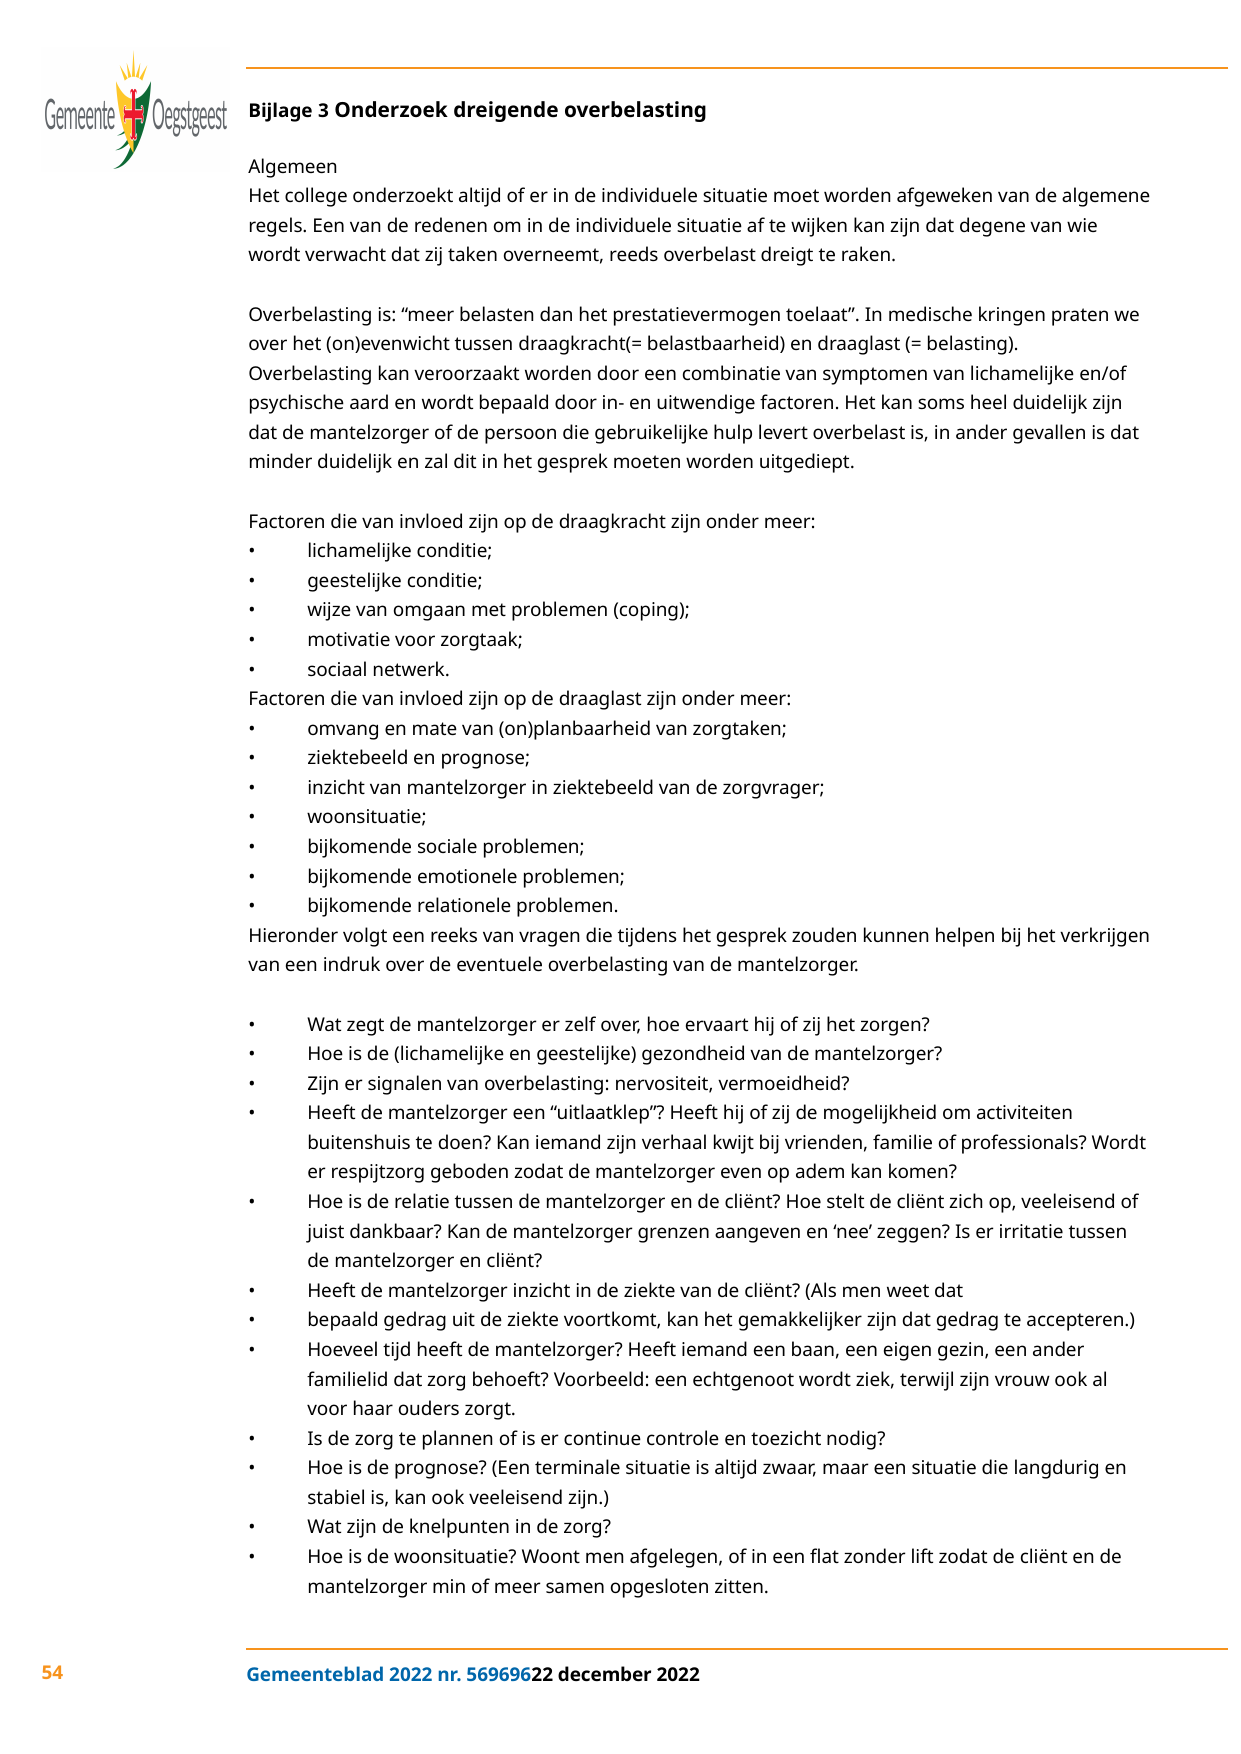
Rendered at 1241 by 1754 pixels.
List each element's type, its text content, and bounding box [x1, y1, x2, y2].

list bijkomende emotionele problemen; [248, 863, 1152, 889]
list Heeft de mantelzorger inzicht in de ziekte van de cliënt? (Als men weet dat [248, 1277, 1152, 1303]
list Is de zorg te plannen of is er continue controle en toezicht nodig? [248, 1425, 1152, 1451]
text Bijlage 3 Onderzoek dreigende overbelasting [248, 95, 1152, 123]
list omvang en mate van (on)planbaarheid van zorgtaken; [248, 715, 1152, 741]
list bijkomende sociale problemen; [248, 833, 1152, 859]
list Hoe is de (lichamelijke en geestelijke) gezondheid van de mantelzorger? [248, 1040, 1152, 1066]
list sociaal netwerk. [248, 656, 1152, 682]
list inzicht van mantelzorger in ziektebeeld van de zorgvrager; [248, 774, 1152, 800]
text Overbelasting is: “meer belasten dan het prestatievermogen toelaat”. In medische kringen praten we over het (on)evenwicht tussen draagkracht(= belastbaarheid) en draaglast (= belasting). [248, 301, 1152, 356]
list Heeft de mantelzorger een “uitlaatklep”? Heeft hij of zij de mogelijkheid om activiteiten buitenshuis te doen? Kan iemand zijn verhaal kwijt bij vrienden, familie of professionals? Wordt er respijtzorg geboden zodat de mantelzorger even op adem kan komen? [248, 1099, 1152, 1184]
text Algemeen [248, 153, 1152, 179]
picture [41, 47, 231, 172]
list geestelijke conditie; [248, 567, 1152, 593]
list ziektebeeld en prognose; [248, 744, 1152, 770]
text Factoren die van invloed zijn op de draaglast zijn onder meer: [248, 685, 1152, 711]
list Hoe is de relatie tussen de mantelzorger en de cliënt? Hoe stelt de cliënt zich op, veeleisend of juist dankbaar? Kan de mantelzorger grenzen aangeven en ‘nee’ zeggen? Is er irritatie tussen de mantelzorger en cliënt? [248, 1188, 1152, 1273]
text Factoren die van invloed zijn op de draagkracht zijn onder meer: [248, 508, 1152, 534]
list motivatie voor zorgtaak; [248, 626, 1152, 652]
text Overbelasting kan veroorzaakt worden door een combinatie van symptomen van lichamelijke en/of psychische aard en wordt bepaald door in- en uitwendige factoren. Het kan soms heel duidelijk zijn dat de mantelzorger of de persoon die gebruikelijke hulp levert overbelast is, in ander gevallen is dat minder duidelijk en zal dit in het gesprek moeten worden uitgediept. [248, 360, 1152, 474]
list lichamelijke conditie; [248, 537, 1152, 563]
list Zijn er signalen van overbelasting: nervositeit, vermoeidheid? [248, 1070, 1152, 1096]
list Wat zijn de knelpunten in de zorg? [248, 1514, 1152, 1539]
text Het college onderzoekt altijd of er in de individuele situatie moet worden afgeweken van de algemene regels. Een van de redenen om in de individuele situatie af te wijken kan zijn dat degene van wie wordt verwacht dat zij taken overneemt, reeds overbelast dreigt te raken. [248, 182, 1152, 267]
list Hoeveel tijd heeft de mantelzorger? Heeft iemand een baan, een eigen gezin, een ander familielid dat zorg behoeft? Voorbeeld: een echtgenoot wordt ziek, terwijl zijn vrouw ook al voor haar ouders zorgt. [248, 1336, 1152, 1421]
list bepaald gedrag uit de ziekte voortkomt, kan het gemakkelijker zijn dat gedrag te accepteren.) [248, 1307, 1152, 1332]
list Hoe is de woonsituatie? Woont men afgelegen, of in een flat zonder lift zodat de cliënt en de mantelzorger min of meer samen opgesloten zitten. [248, 1543, 1152, 1599]
list bijkomende relationele problemen. [248, 892, 1152, 918]
list Hoe is de prognose? (Een terminale situatie is altijd zwaar, maar een situatie die langdurig en stabiel is, kan ook veeleisend zijn.) [248, 1454, 1152, 1510]
text Hieronder volgt een reeks van vragen die tijdens het gesprek zouden kunnen helpen bij het verkrijgen van een indruk over de eventuele overbelasting van de mantelzorger. [248, 922, 1152, 977]
list woonsituatie; [248, 804, 1152, 829]
list Wat zegt de mantelzorger er zelf over, hoe ervaart hij of zij het zorgen? [248, 1011, 1152, 1037]
list wijze van omgaan met problemen (coping); [248, 597, 1152, 622]
